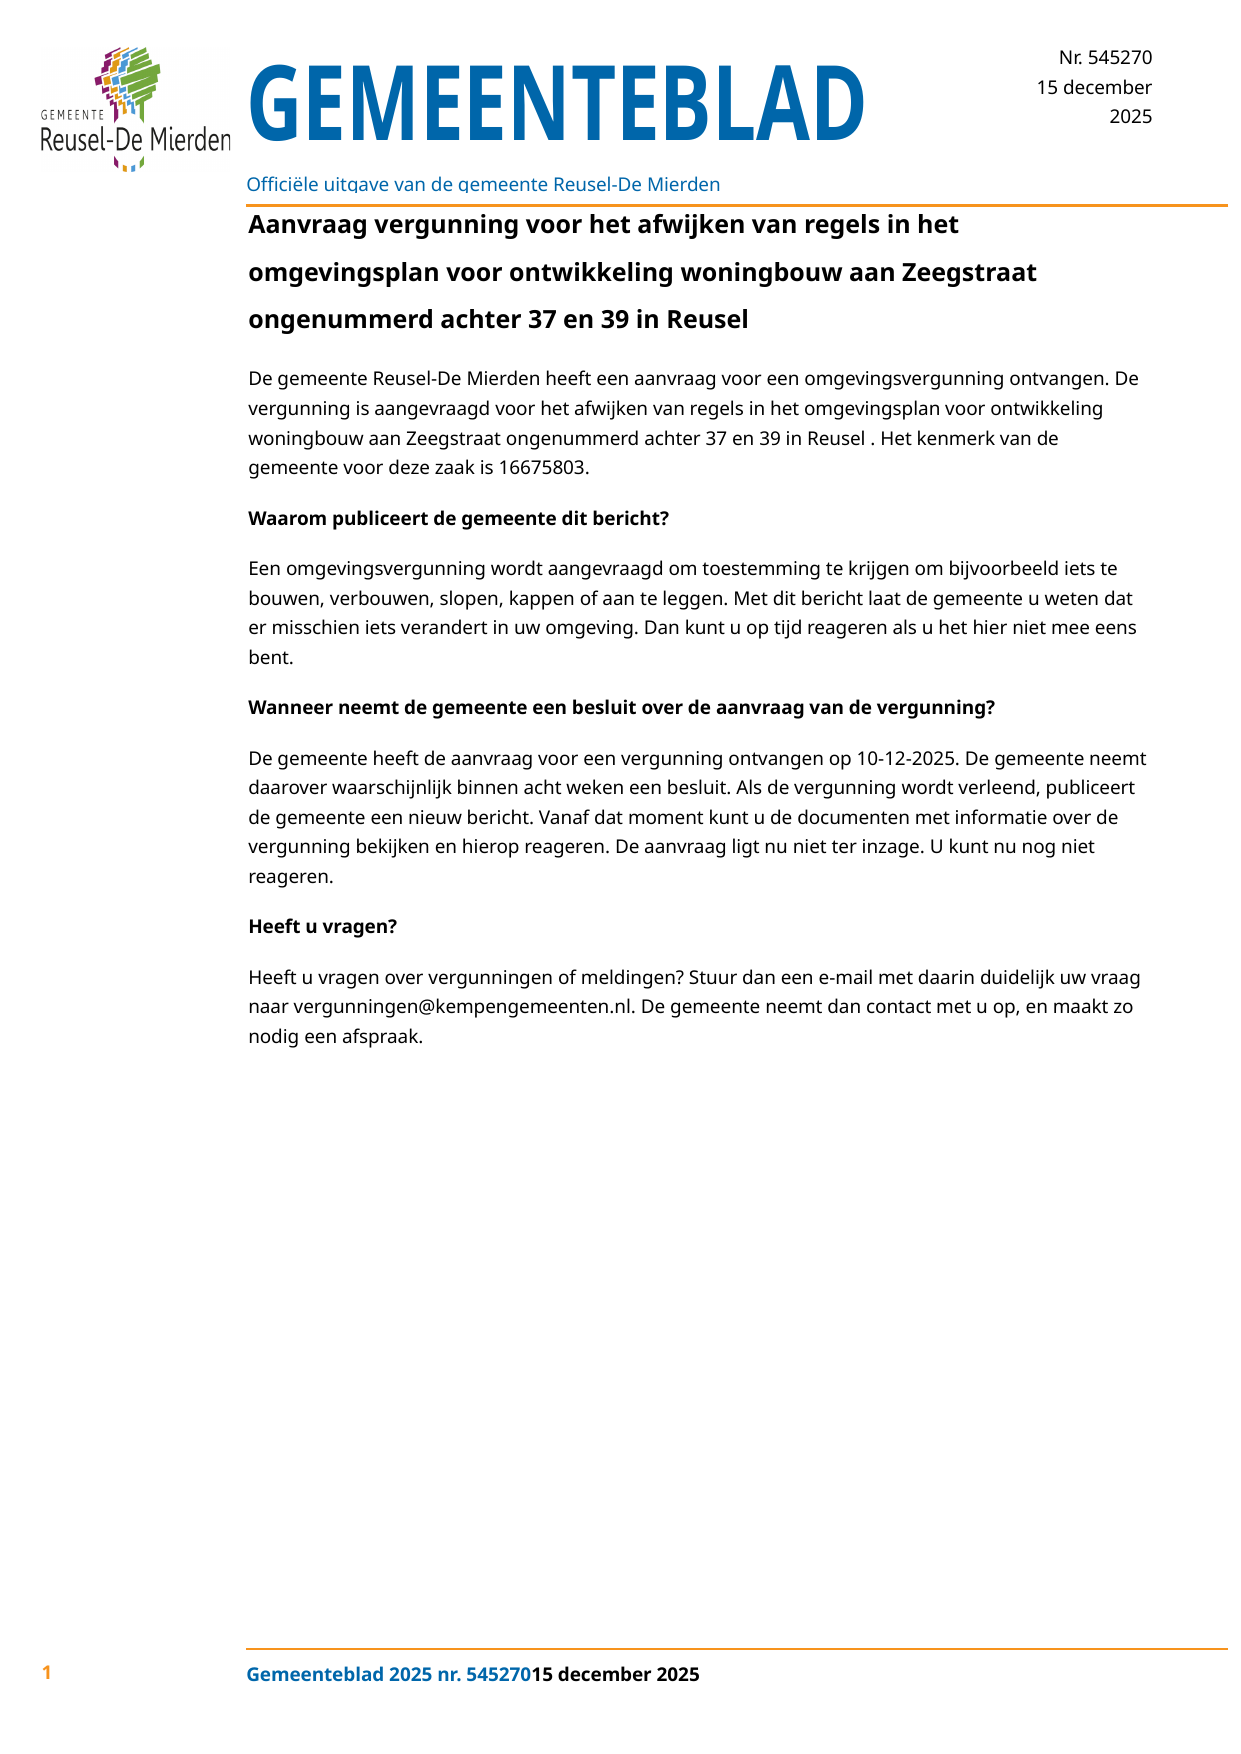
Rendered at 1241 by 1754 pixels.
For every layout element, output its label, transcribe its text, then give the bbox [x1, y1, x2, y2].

text De gemeente Reusel-De Mierden heeft een aanvraag voor een omgevingsvergunning ontvangen. De vergunning is aangevraagd voor het afwijken van regels in het omgevingsplan voor ontwikkeling woningbouw aan Zeegstraat ongenummerd achter 37 en 39 in Reusel . Het kenmerk van de gemeente voor deze zaak is 16675803. [248, 366, 1152, 480]
text Heeft u vragen? [248, 913, 1152, 939]
text Een omgevingsvergunning wordt aangevraagd om toestemming te krijgen om bijvoorbeeld iets te bouwen, verbouwen, slopen, kappen of aan te leggen. Met dit bericht laat de gemeente u weten dat er misschien iets verandert in uw omgeving. Dan kunt u op tijd reageren als u het hier niet mee eens bent. [248, 555, 1152, 669]
text Waarom publiceert de gemeente dit bericht? [248, 505, 1152, 530]
text Wanneer neemt de gemeente een besluit over de aanvraag van de vergunning? [248, 694, 1152, 720]
text De gemeente heeft de aanvraag voor een vergunning ontvangen op 10-12-2025. De gemeente neemt daarover waarschijnlijk binnen acht weken een besluit. Als de vergunning wordt verleend, publiceert de gemeente een nieuw bericht. Vanaf dat moment kunt u de documenten met informatie over de vergunning bekijken en hierop reageren. De aanvraag ligt nu niet ter inzage. U kunt nu nog niet reageren. [248, 745, 1152, 889]
text Heeft u vragen over vergunningen of meldingen? Stuur dan een e-mail met daarin duidelijk uw vraag naar vergunningen@kempengemeenten.nl. De gemeente neemt dan contact met u op, en maakt zo nodig een afspraak. [248, 964, 1152, 1049]
text Aanvraag vergunning voor het afwijken van regels in het omgevingsplan voor ontwikkeling woningbouw aan Zeegstraat ongenummerd achter 37 en 39 in Reusel [248, 207, 1152, 336]
picture [41, 47, 231, 172]
